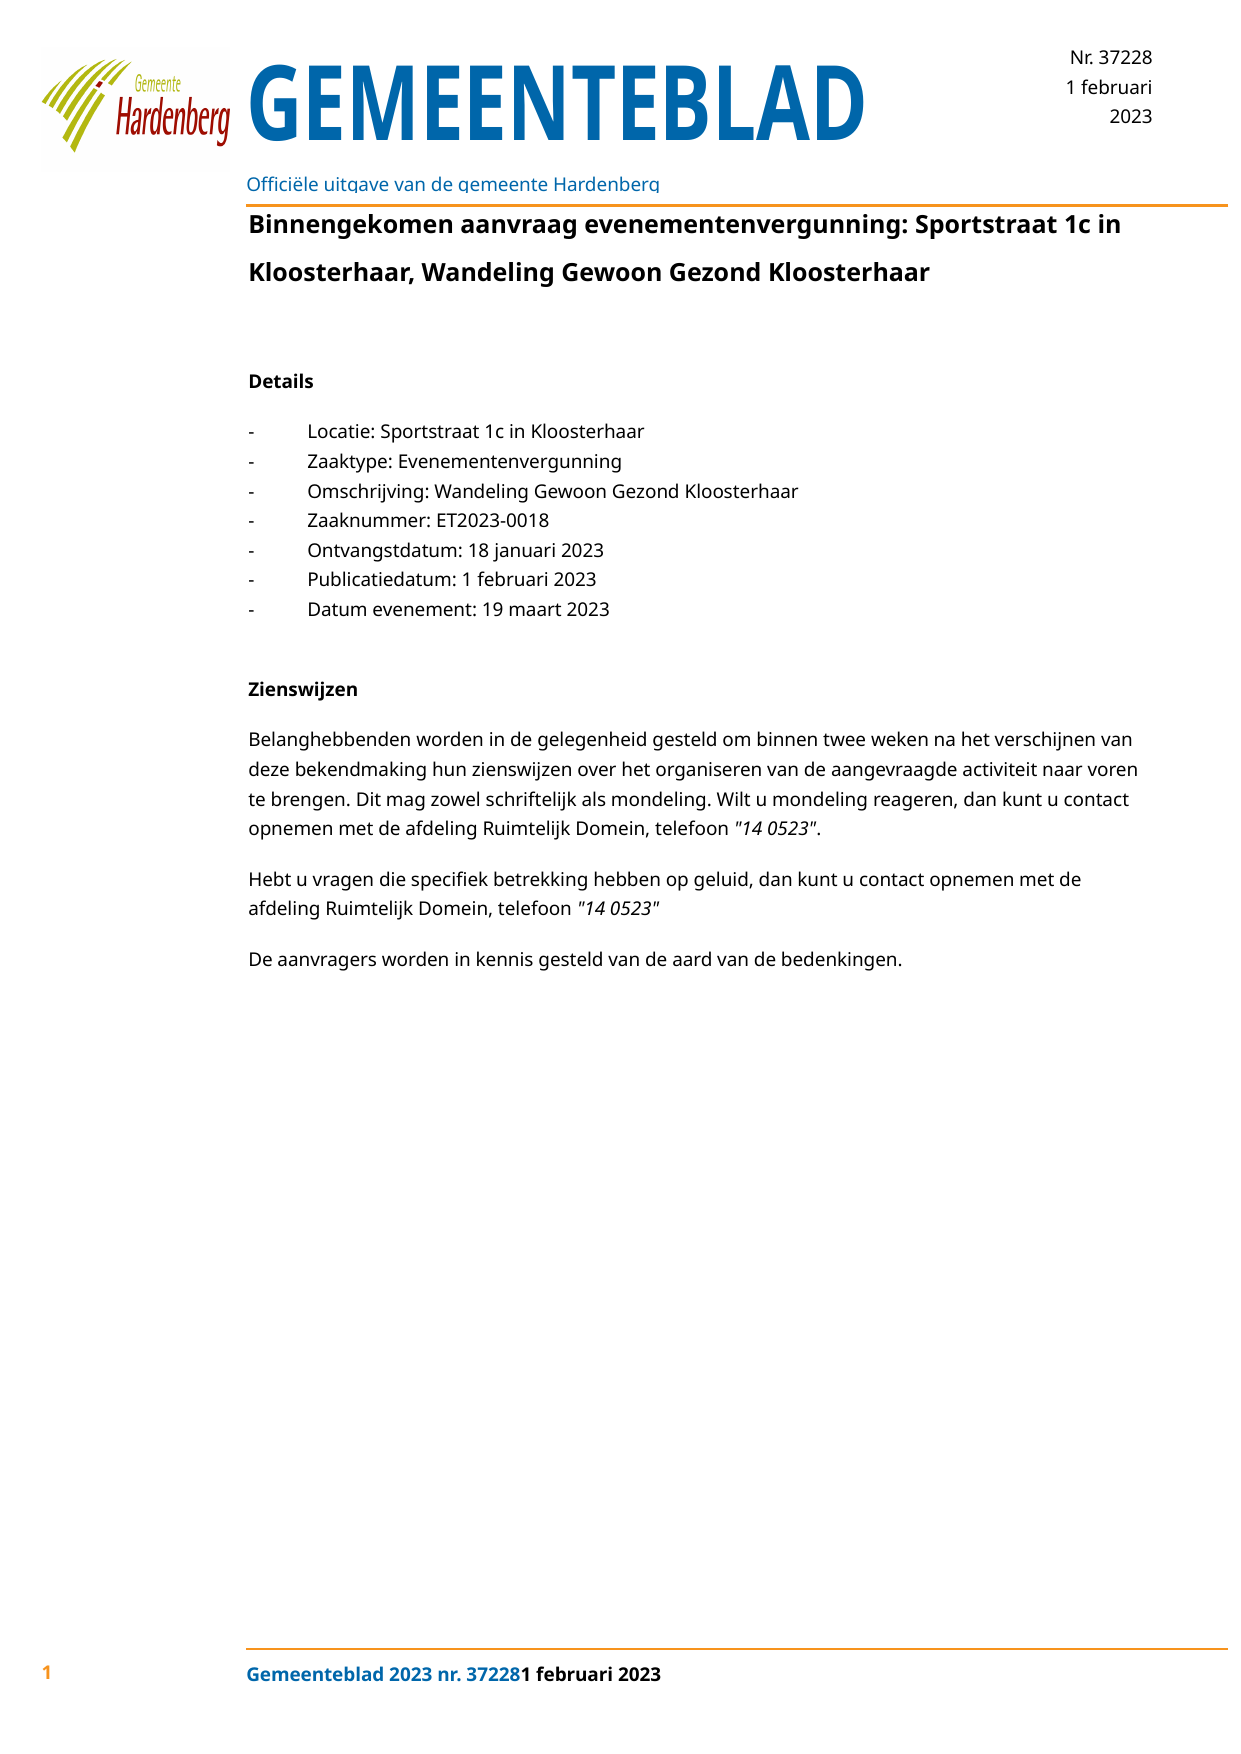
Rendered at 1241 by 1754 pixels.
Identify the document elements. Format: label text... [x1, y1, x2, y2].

text Hebt u vragen die specifiek betrekking hebben op geluid, dan kunt u contact opnemen met de afdeling Ruimtelijk Domein, telefoon "14 0523" [248, 866, 1152, 921]
list Zaaktype: Evenementenvergunning [248, 448, 1152, 474]
picture [41, 47, 231, 172]
list Omschrijving: Wandeling Gewoon Gezond Kloosterhaar [248, 478, 1152, 504]
list Publicatiedatum: 1 februari 2023 [248, 567, 1152, 592]
text Binnengekomen aanvraag evenementenvergunning: Sportstraat 1c in Kloosterhaar, Wandeling Gewoon Gezond Kloosterhaar [248, 207, 1152, 288]
list Zaaknummer: ET2023-0018 [248, 507, 1152, 533]
list Locatie: Sportstraat 1c in Kloosterhaar [248, 419, 1152, 444]
text Details [248, 368, 1152, 394]
list Datum evenement: 19 maart 2023 [248, 596, 1152, 622]
list Ontvangstdatum: 18 januari 2023 [248, 537, 1152, 563]
text De aanvragers worden in kennis gesteld van de aard van de bedenkingen. [248, 946, 1152, 972]
text Belanghebbenden worden in de gelegenheid gesteld om binnen twee weken na het verschijnen van deze bekendmaking hun zienswijzen over het organiseren van de aangevraagde activiteit naar voren te brengen. Dit mag zowel schriftelijk als mondeling. Wilt u mondeling reageren, dan kunt u contact opnemen met de afdeling Ruimtelijk Domein, telefoon "14 0523". [248, 727, 1152, 841]
text Zienswijzen [248, 676, 1152, 702]
